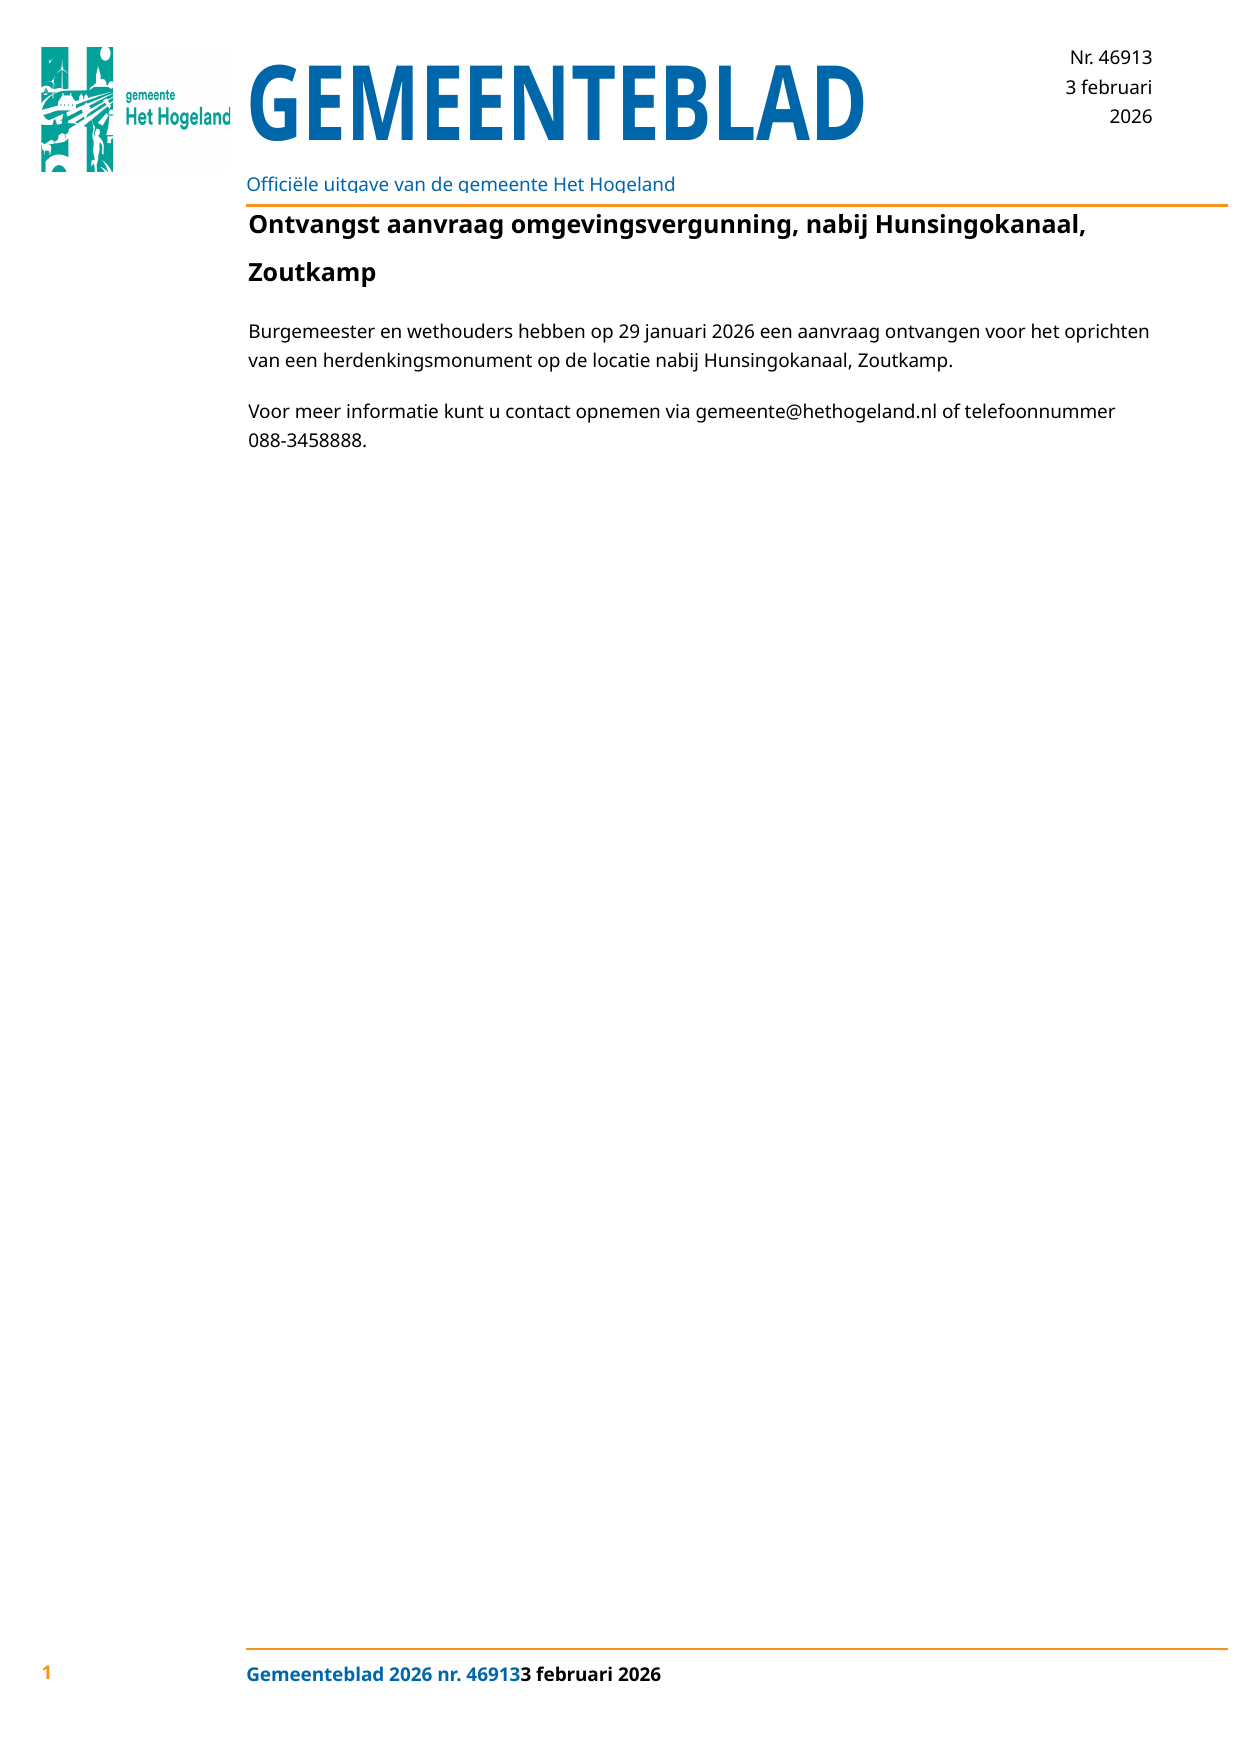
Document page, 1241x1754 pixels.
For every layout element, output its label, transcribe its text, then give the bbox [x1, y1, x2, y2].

picture [41, 47, 231, 172]
text Voor meer informatie kunt u contact opnemen via gemeente@hethogeland.nl of telefoonnummer 088-3458888. [248, 398, 1152, 453]
text Ontvangst aanvraag omgevingsvergunning, nabij Hunsingokanaal, Zoutkamp [248, 207, 1152, 288]
text Burgemeester en wethouders hebben op 29 januari 2026 een aanvraag ontvangen voor het oprichten van een herdenkingsmonument op de locatie nabij Hunsingokanaal, Zoutkamp. [248, 318, 1152, 373]
